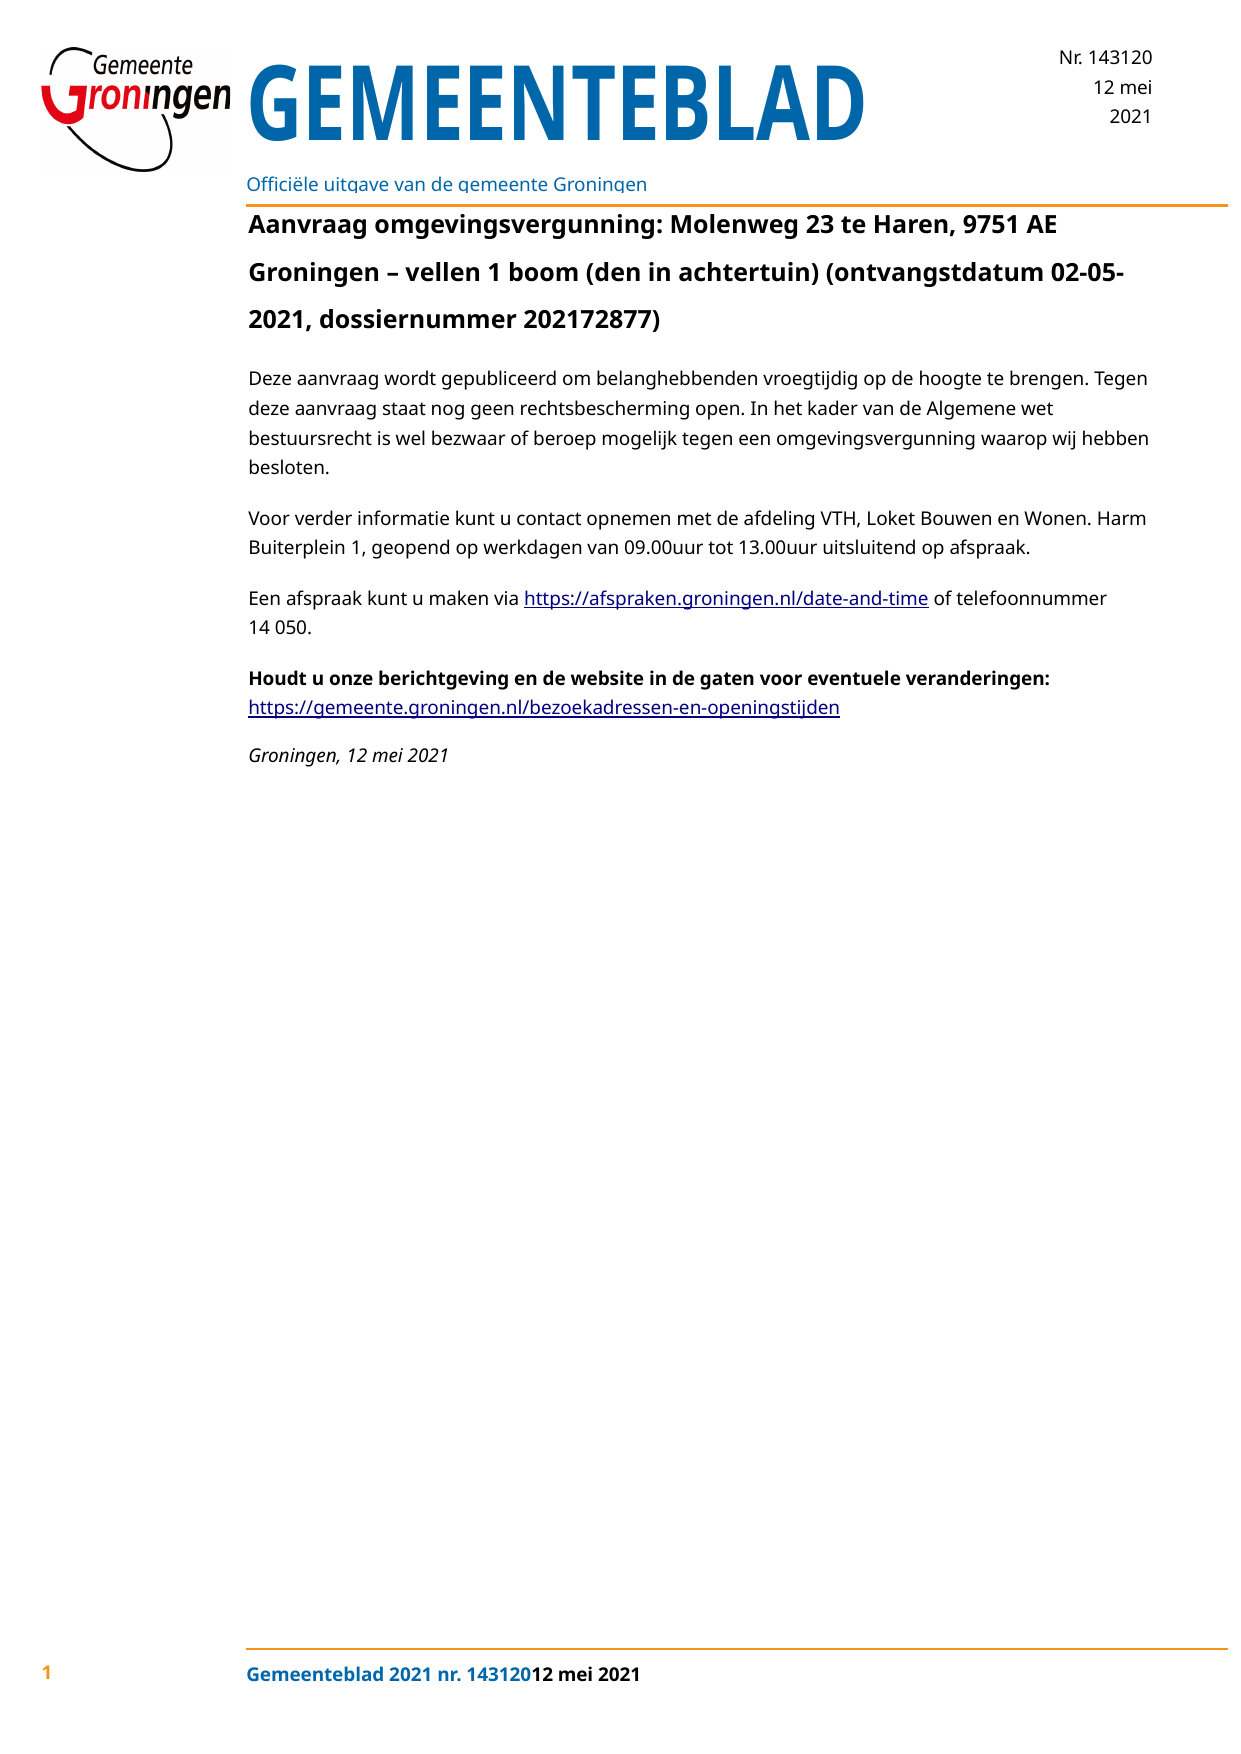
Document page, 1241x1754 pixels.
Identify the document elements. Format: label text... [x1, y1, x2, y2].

picture [41, 47, 231, 172]
text Houdt u onze berichtgeving en de website in de gaten voor eventuele veranderingen: https://gemeente.groningen.nl/bezoekadressen-en-openingstijden [248, 665, 1152, 720]
text Aanvraag omgevingsvergunning: Molenweg 23 te Haren, 9751 AE Groningen – vellen 1 boom (den in achtertuin) (ontvangstdatum 02-05-2021, dossiernummer 202172877) [248, 207, 1152, 336]
text Een afspraak kunt u maken via https://afspraken.groningen.nl/date-and-time of telefoonnummer 14 050. [248, 585, 1152, 640]
text Voor verder informatie kunt u contact opnemen met de afdeling VTH, Loket Bouwen en Wonen. Harm Buiterplein 1, geopend op werkdagen van 09.00uur tot 13.00uur uitsluitend op afspraak. [248, 505, 1152, 560]
text Groningen, 12 mei 2021 [248, 742, 1152, 768]
text Deze aanvraag wordt gepubliceerd om belanghebbenden vroegtijdig op de hoogte te brengen. Tegen deze aanvraag staat nog geen rechtsbescherming open. In het kader van de Algemene wet bestuursrecht is wel bezwaar of beroep mogelijk tegen een omgevingsvergunning waarop wij hebben besloten. [248, 366, 1152, 480]
